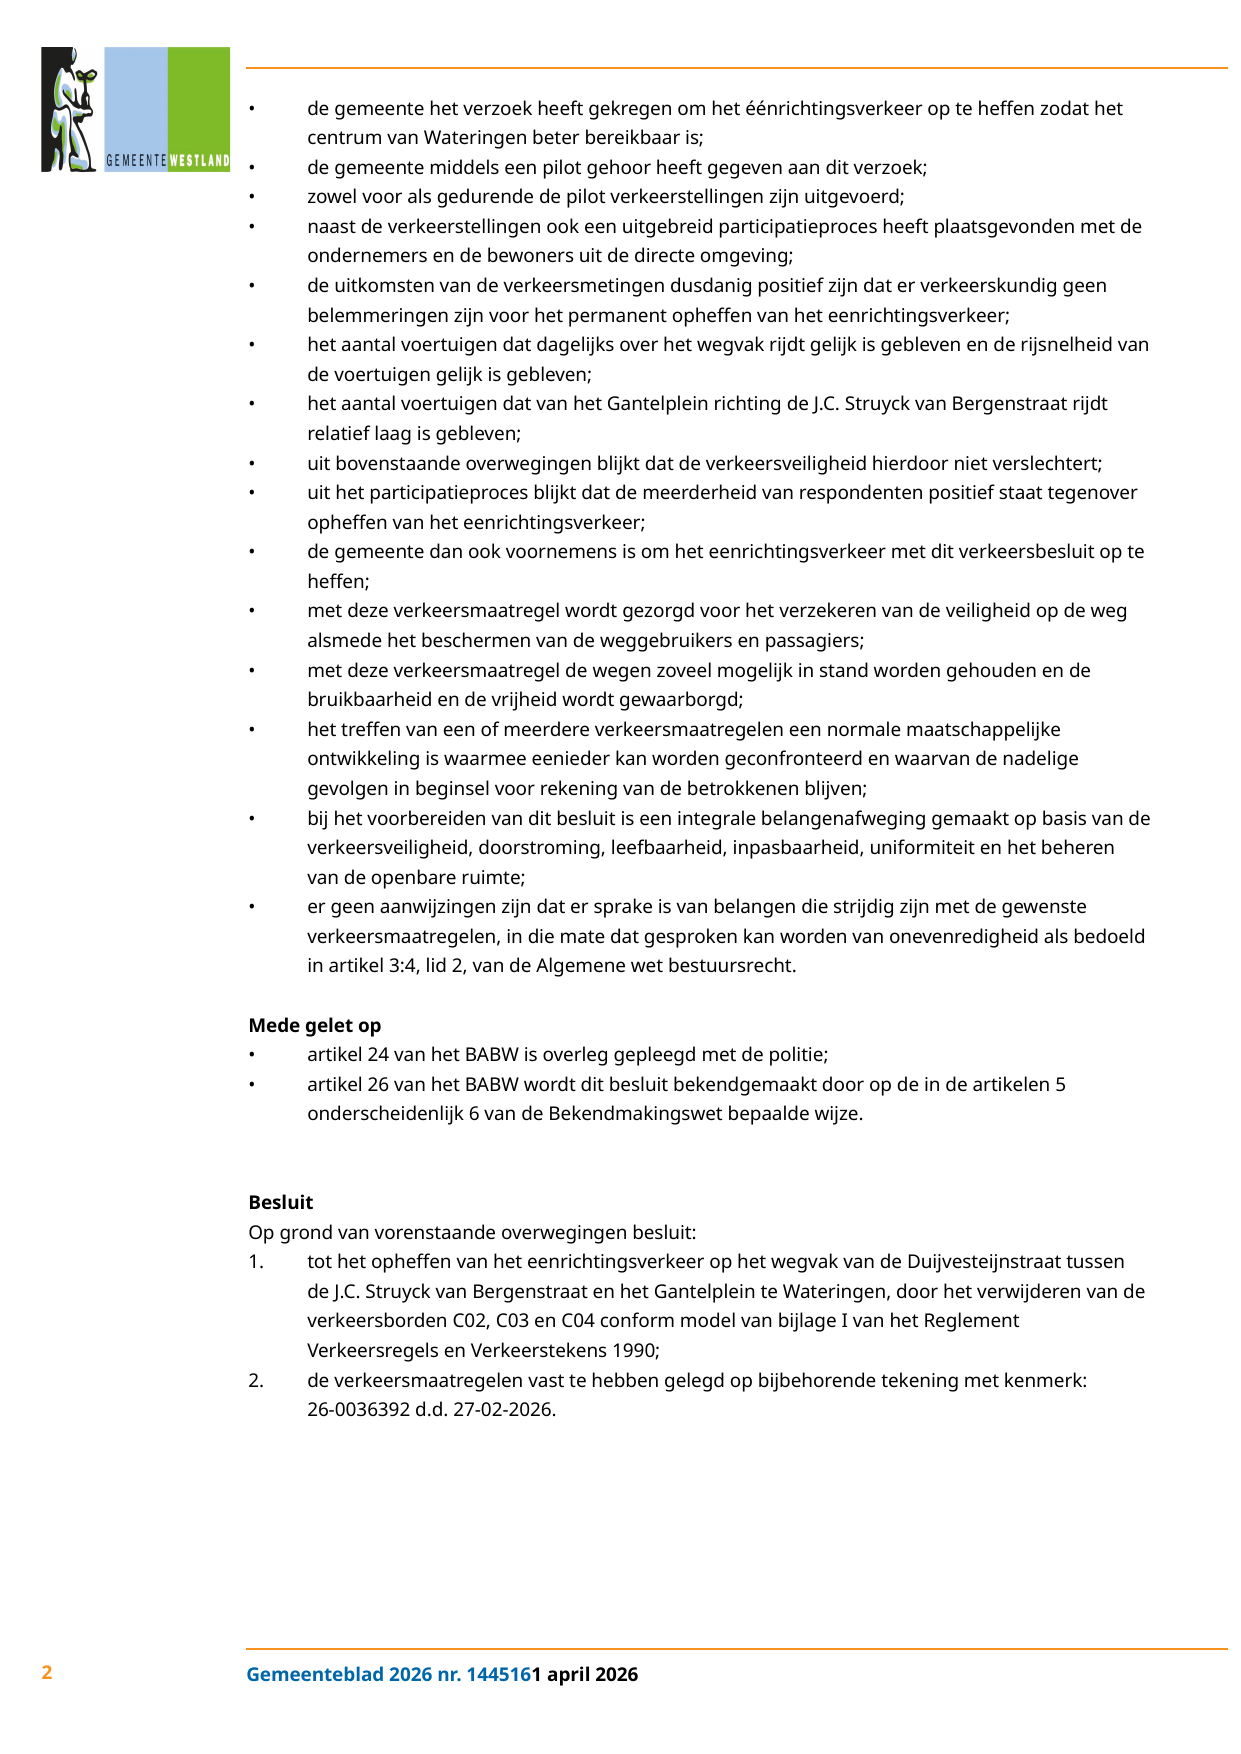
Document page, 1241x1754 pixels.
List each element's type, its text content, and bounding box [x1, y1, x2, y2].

list de verkeersmaatregelen vast te hebben gelegd op bijbehorende tekening met kenmerk: [248, 1367, 1152, 1393]
list de gemeente middels een pilot gehoor heeft gegeven aan dit verzoek; [248, 154, 1152, 180]
list de gemeente dan ook voornemens is om het eenrichtingsverkeer met dit verkeersbesluit op te heffen; [248, 538, 1152, 594]
text Mede gelet op [248, 1012, 1152, 1038]
text Besluit [248, 1189, 1152, 1215]
list artikel 26 van het BABW wordt dit besluit bekendgemaakt door op de in de artikelen 5 onderscheidenlijk 6 van de Bekendmakingswet bepaalde wijze. [248, 1071, 1152, 1126]
list er geen aanwijzingen zijn dat er sprake is van belangen die strijdig zijn met de gewenste verkeersmaatregelen, in die mate dat gesproken kan worden van onevenredigheid als bedoeld in artikel 3:4, lid 2, van de Algemene wet bestuursrecht. [248, 893, 1152, 978]
list naast de verkeerstellingen ook een uitgebreid participatieproces heeft plaatsgevonden met de ondernemers en de bewoners uit de directe omgeving; [248, 213, 1152, 268]
list zowel voor als gedurende de pilot verkeerstellingen zijn uitgevoerd; [248, 183, 1152, 209]
text Op grond van vorenstaande overwegingen besluit: [248, 1219, 1152, 1245]
list bij het voorbereiden van dit besluit is een integrale belangenafweging gemaakt op basis van de verkeersveiligheid, doorstroming, leefbaarheid, inpasbaarheid, uniformiteit en het beheren van de openbare ruimte; [248, 805, 1152, 890]
list tot het opheffen van het eenrichtingsverkeer op het wegvak van de Duijvesteijnstraat tussen de J.C. Struyck van Bergenstraat en het Gantelplein te Wateringen, door het verwijderen van de verkeersborden C02, C03 en C04 conform model van bijlage I van het Reglement Verkeersregels en Verkeerstekens 1990; [248, 1248, 1152, 1363]
list artikel 24 van het BABW is overleg gepleegd met de politie; [248, 1041, 1152, 1067]
list de gemeente het verzoek heeft gekregen om het éénrichtingsverkeer op te heffen zodat het centrum van Wateringen beter bereikbaar is; [248, 95, 1152, 150]
list de uitkomsten van de verkeersmetingen dusdanig positief zijn dat er verkeerskundig geen belemmeringen zijn voor het permanent opheffen van het eenrichtingsverkeer; [248, 272, 1152, 328]
picture [41, 47, 231, 172]
list uit bovenstaande overwegingen blijkt dat de verkeersveiligheid hierdoor niet verslechtert; [248, 450, 1152, 476]
list uit het participatieproces blijkt dat de meerderheid van respondenten positief staat tegenover opheffen van het eenrichtingsverkeer; [248, 479, 1152, 535]
list het treffen van een of meerdere verkeersmaatregelen een normale maatschappelijke ontwikkeling is waarmee eenieder kan worden geconfronteerd en waarvan de nadelige gevolgen in beginsel voor rekening van de betrokkenen blijven; [248, 716, 1152, 801]
list het aantal voertuigen dat van het Gantelplein richting de J.C. Struyck van Bergenstraat rijdt relatief laag is gebleven; [248, 391, 1152, 446]
list 26-0036392 d.d. 27-02-2026. [248, 1396, 1152, 1422]
list met deze verkeersmaatregel wordt gezorgd voor het verzekeren van de veiligheid op de weg alsmede het beschermen van de weggebruikers en passagiers; [248, 598, 1152, 653]
list met deze verkeersmaatregel de wegen zoveel mogelijk in stand worden gehouden en de bruikbaarheid en de vrijheid wordt gewaarborgd; [248, 657, 1152, 712]
list het aantal voertuigen dat dagelijks over het wegvak rijdt gelijk is gebleven en de rijsnelheid van de voertuigen gelijk is gebleven; [248, 331, 1152, 387]
